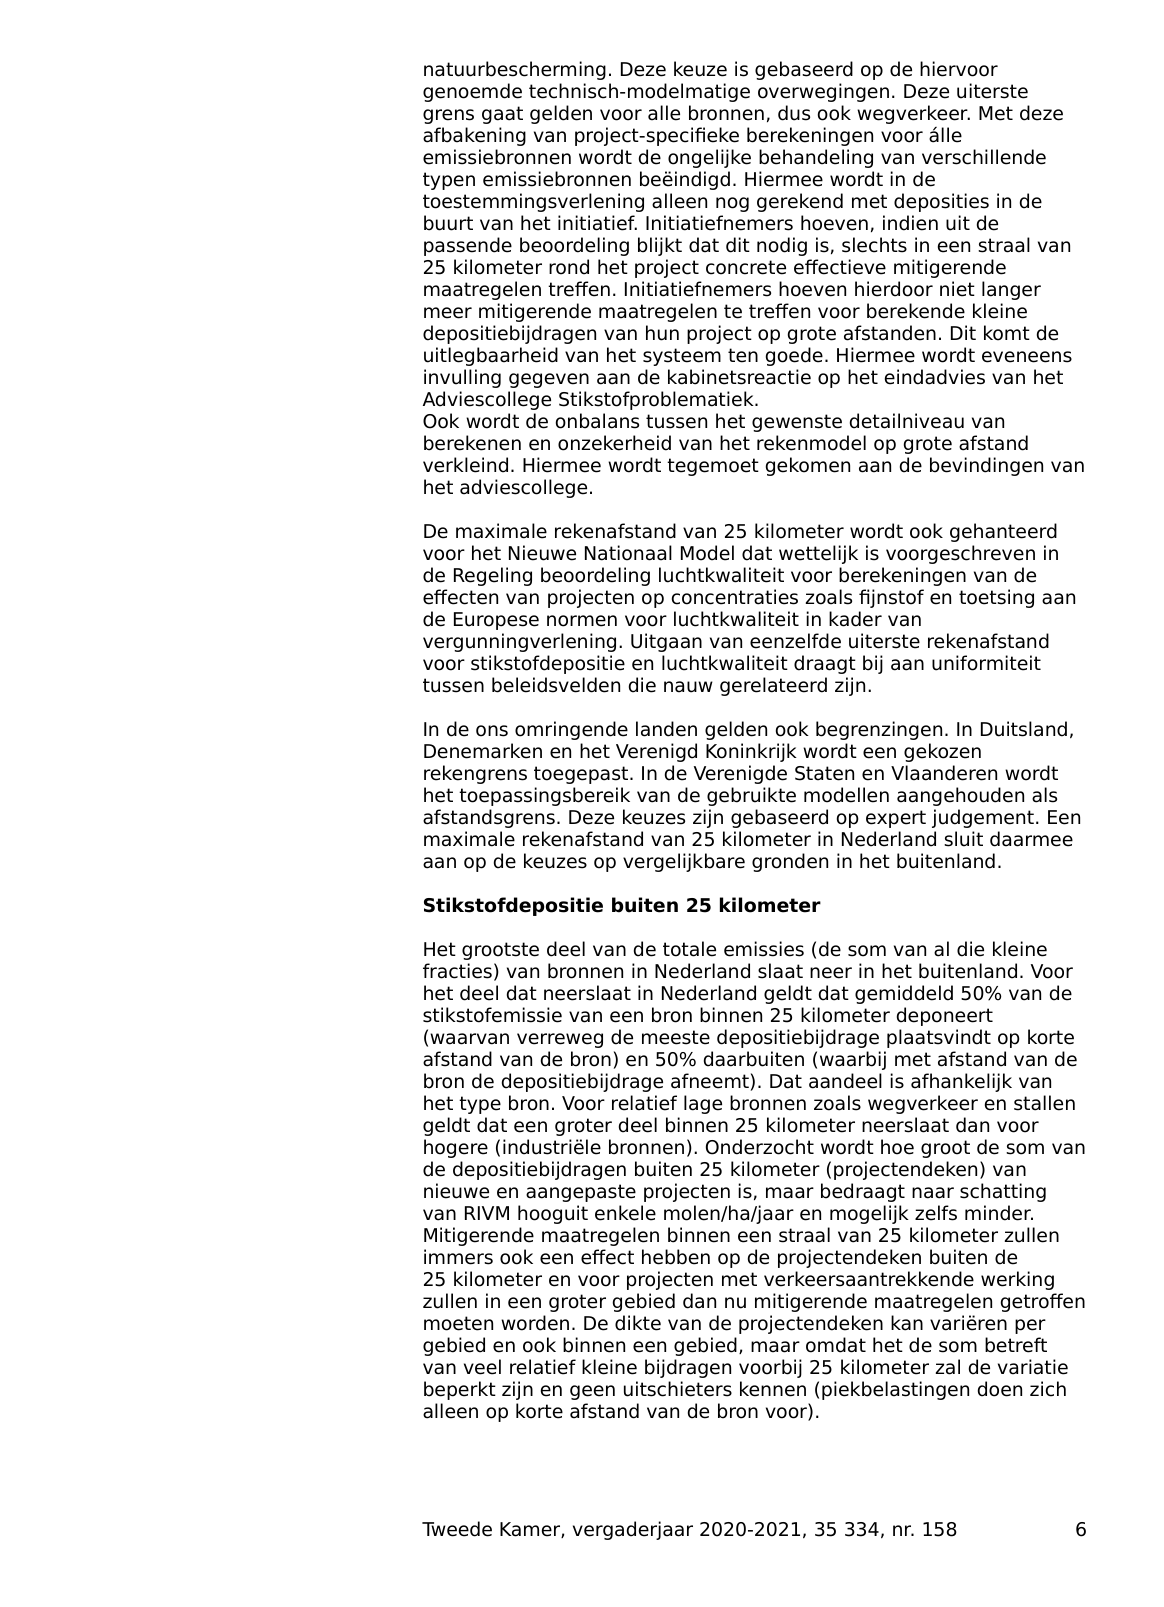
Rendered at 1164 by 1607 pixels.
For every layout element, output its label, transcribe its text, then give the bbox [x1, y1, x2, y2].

subtitle Stikstofdepositie buiten 25 kilometer [422, 895, 1087, 917]
text De maximale rekenafstand van 25 kilometer wordt ook gehanteerd voor het Nieuwe Nationaal Model dat wettelijk is voorgeschreven in de Regeling beoordeling luchtkwaliteit voor berekeningen van de effecten van projecten op concentraties zoals fijnstof en toetsing aan de Europese normen voor luchtkwaliteit in kader van vergunningverlening. Uitgaan van eenzelfde uiterste rekenafstand voor stikstofdepositie en luchtkwaliteit draagt bij aan uniformiteit tussen beleidsvelden die nauw gerelateerd zijn. [422, 521, 1087, 697]
text Het grootste deel van de totale emissies (de som van al die kleine fracties) van bronnen in Nederland slaat neer in het buitenland. Voor het deel dat neerslaat in Nederland geldt dat gemiddeld 50% van de stikstofemissie van een bron binnen 25 kilometer deponeert (waarvan verreweg de meeste depositiebijdrage plaatsvindt op korte afstand van de bron) en 50% daarbuiten (waarbij met afstand van de bron de depositiebijdrage afneemt). Dat aandeel is afhankelijk van het type bron. Voor relatief lage bronnen zoals wegverkeer en stallen geldt dat een groter deel binnen 25 kilometer neerslaat dan voor hogere (industriële bronnen). Onderzocht wordt hoe groot de som van de depositiebijdragen buiten 25 kilometer (projectendeken) van nieuwe en aangepaste projecten is, maar bedraagt naar schatting van RIVM hooguit enkele molen/ha/jaar en mogelijk zelfs minder. Mitigerende maatregelen binnen een straal van 25 kilometer zullen immers ook een effect hebben op de projectendeken buiten de 25 kilometer en voor projecten met verkeersaantrekkende werking zullen in een groter gebied dan nu mitigerende maatregelen getroffen moeten worden. De dikte van de projectendeken kan variëren per gebied en ook binnen een gebied, maar omdat het de som betreft van veel relatief kleine bijdragen voorbij 25 kilometer zal de variatie beperkt zijn en geen uitschieters kennen (piekbelastingen doen zich alleen op korte afstand van de bron voor). [422, 939, 1087, 1423]
text In de ons omringende landen gelden ook begrenzingen. In Duitsland, Denemarken en het Verenigd Koninkrijk wordt een gekozen rekengrens toegepast. In de Verenigde Staten en Vlaanderen wordt het toepassingsbereik van de gebruikte modellen aangehouden als afstandsgrens. Deze keuzes zijn gebaseerd op expert judgement. Een maximale rekenafstand van 25 kilometer in Nederland sluit daarmee aan op de keuzes op vergelijkbare gronden in het buitenland. [422, 719, 1087, 873]
text Ook wordt de onbalans tussen het gewenste detailniveau van berekenen en onzekerheid van het rekenmodel op grote afstand verkleind. Hiermee wordt tegemoet gekomen aan de bevindingen van het adviescollege. [422, 411, 1087, 499]
text natuurbescherming. Deze keuze is gebaseerd op de hiervoor genoemde technisch-modelmatige overwegingen. Deze uiterste grens gaat gelden voor alle bronnen, dus ook wegverkeer. Met deze afbakening van project-specifieke berekeningen voor álle emissiebronnen wordt de ongelijke behandeling van verschillende typen emissiebronnen beëindigd. Hiermee wordt in de toestemmingsverlening alleen nog gerekend met deposities in de buurt van het initiatief. Initiatiefnemers hoeven, indien uit de passende beoordeling blijkt dat dit nodig is, slechts in een straal van 25 kilometer rond het project concrete effectieve mitigerende maatregelen treffen. Initiatiefnemers hoeven hierdoor niet langer meer mitigerende maatregelen te treffen voor berekende kleine depositiebijdragen van hun project op grote afstanden. Dit komt de uitlegbaarheid van het systeem ten goede. Hiermee wordt eveneens invulling gegeven aan de kabinetsreactie op het eindadvies van het Adviescollege Stikstofproblematiek. [422, 59, 1087, 411]
